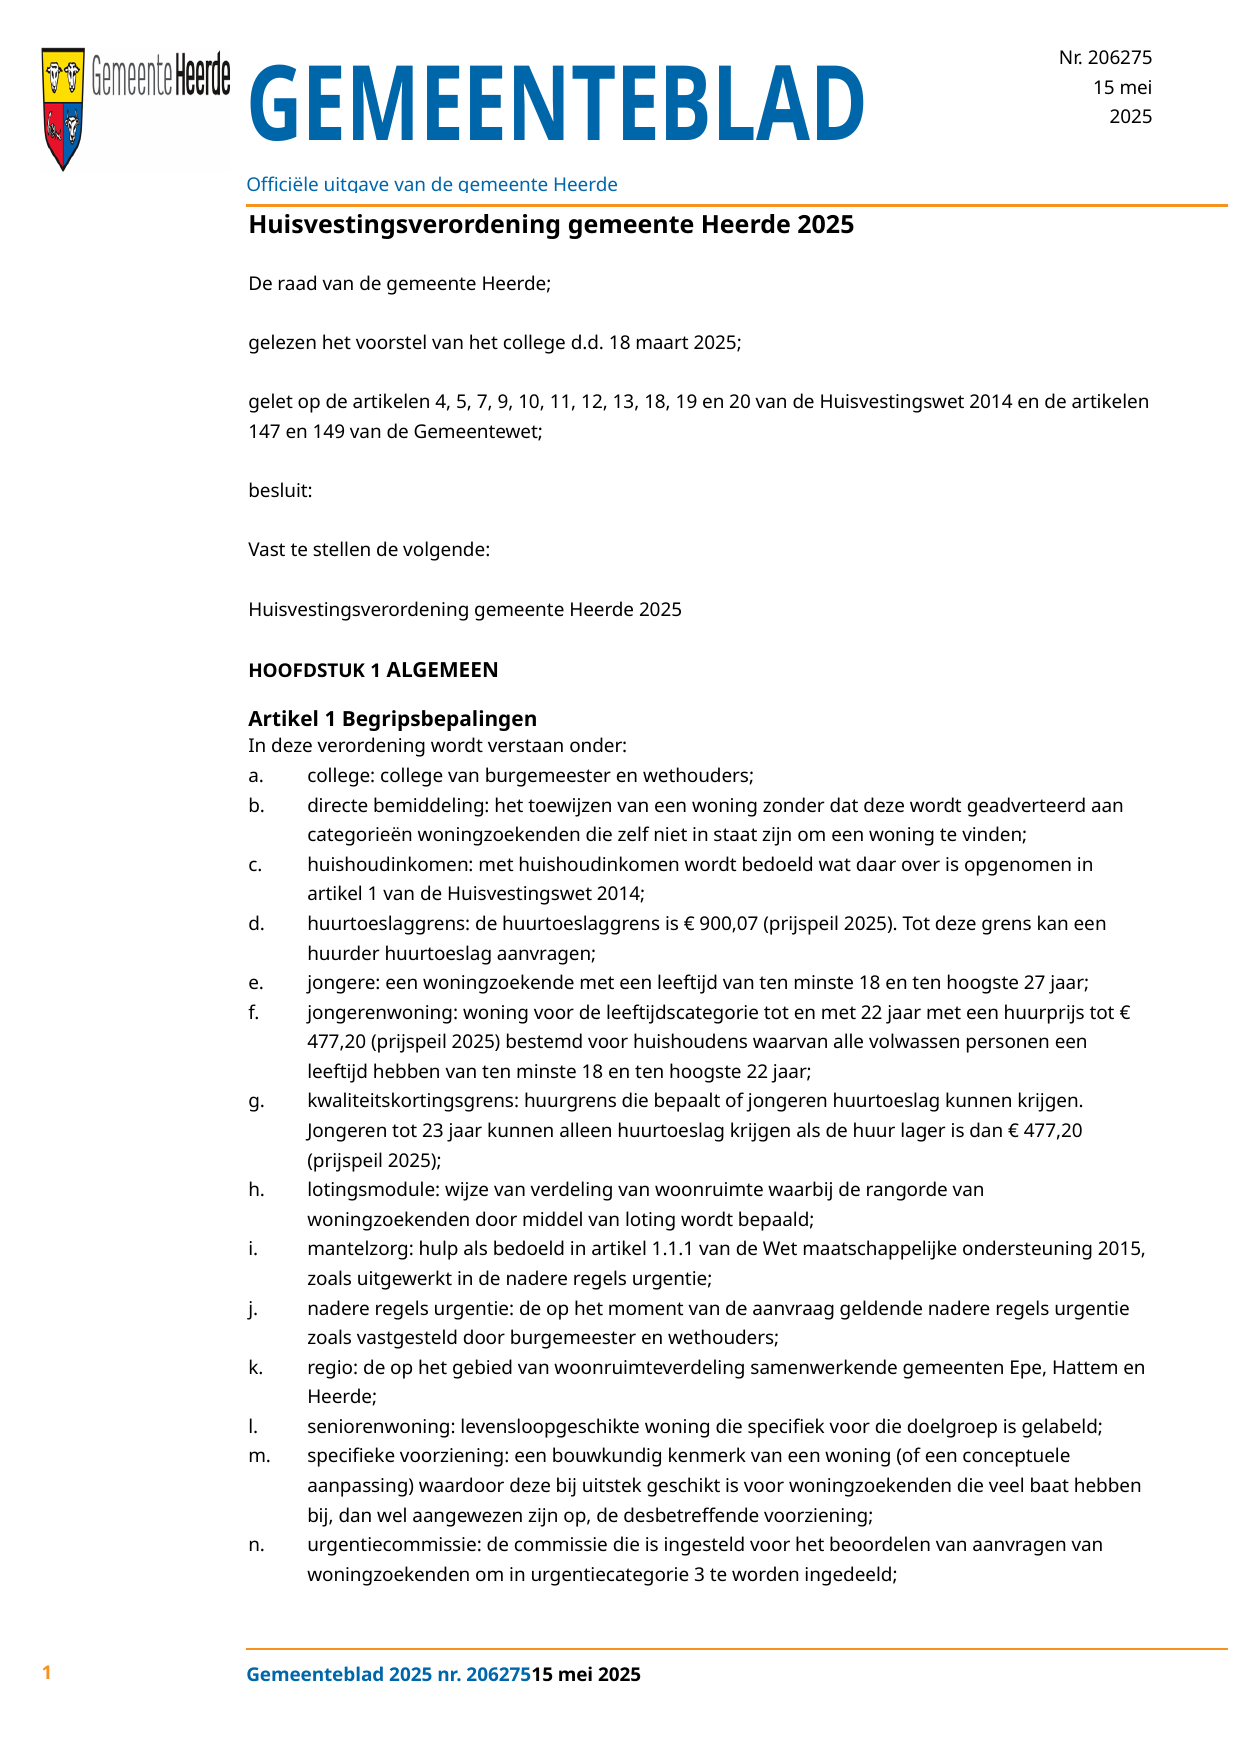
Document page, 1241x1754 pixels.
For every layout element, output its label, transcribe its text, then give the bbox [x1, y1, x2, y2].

list lotingsmodule: wijze van verdeling van woonruimte waarbij de rangorde van woningzoekenden door middel van loting wordt bepaald; [248, 1176, 1152, 1232]
list college: college van burgemeester en wethouders; [248, 762, 1152, 788]
list nadere regels urgentie: de op het moment van de aanvraag geldende nadere regels urgentie zoals vastgesteld door burgemeester en wethouders; [248, 1295, 1152, 1350]
text gelezen het voorstel van het college d.d. 18 maart 2025; [248, 329, 1152, 355]
text HOOFDSTUK 1 ALGEMEEN [248, 655, 1152, 683]
text Artikel 1 Begripsbepalingen [248, 704, 1152, 733]
list jongerenwoning: woning voor de leeftijdscategorie tot en met 22 jaar met een huurprijs tot € 477,20 (prijspeil 2025) bestemd voor huishoudens waarvan alle volwassen personen een leeftijd hebben van ten minste 18 en ten hoogste 22 jaar; [248, 999, 1152, 1084]
picture [41, 47, 231, 172]
list huishoudinkomen: met huishoudinkomen wordt bedoeld wat daar over is opgenomen in artikel 1 van de Huisvestingswet 2014; [248, 851, 1152, 906]
text De raad van de gemeente Heerde; [248, 270, 1152, 296]
list mantelzorg: hulp als bedoeld in artikel 1.1.1 van de Wet maatschappelijke ondersteuning 2015, zoals uitgewerkt in de nadere regels urgentie; [248, 1236, 1152, 1291]
list seniorenwoning: levensloopgeschikte woning die specifiek voor die doelgroep is gelabeld; [248, 1413, 1152, 1439]
text In deze verordening wordt verstaan onder: [248, 733, 1152, 758]
list directe bemiddeling: het toewijzen van een woning zonder dat deze wordt geadverteerd aan categorieën woningzoekenden die zelf niet in staat zijn om een woning te vinden; [248, 792, 1152, 847]
text gelet op de artikelen 4, 5, 7, 9, 10, 11, 12, 13, 18, 19 en 20 van de Huisvestingswet 2014 en de artikelen 147 en 149 van de Gemeentewet; [248, 389, 1152, 444]
list urgentiecommissie: de commissie die is ingesteld voor het beoordelen van aanvragen van woningzoekenden om in urgentiecategorie 3 te worden ingedeeld; [248, 1531, 1152, 1587]
list jongere: een woningzoekende met een leeftijd van ten minste 18 en ten hoogste 27 jaar; [248, 969, 1152, 995]
text Huisvestingsverordening gemeente Heerde 2025 [248, 596, 1152, 621]
list kwaliteitskortingsgrens: huurgrens die bepaalt of jongeren huurtoeslag kunnen krijgen. Jongeren tot 23 jaar kunnen alleen huurtoeslag krijgen als de huur lager is dan € 477,20 (prijspeil 2025); [248, 1088, 1152, 1172]
text Vast te stellen de volgende: [248, 537, 1152, 562]
list regio: de op het gebied van woonruimteverdeling samenwerkende gemeenten Epe, Hattem en Heerde; [248, 1354, 1152, 1409]
list specifieke voorziening: een bouwkundig kenmerk van een woning (of een conceptuele aanpassing) waardoor deze bij uitstek geschikt is voor woningzoekenden die veel baat hebben bij, dan wel aangewezen zijn op, de desbetreffende voorziening; [248, 1443, 1152, 1527]
list huurtoeslaggrens: de huurtoeslaggrens is € 900,07 (prijspeil 2025). Tot deze grens kan een huurder huurtoeslag aanvragen; [248, 910, 1152, 965]
text Huisvestingsverordening gemeente Heerde 2025 [248, 207, 1152, 241]
text besluit: [248, 477, 1152, 503]
